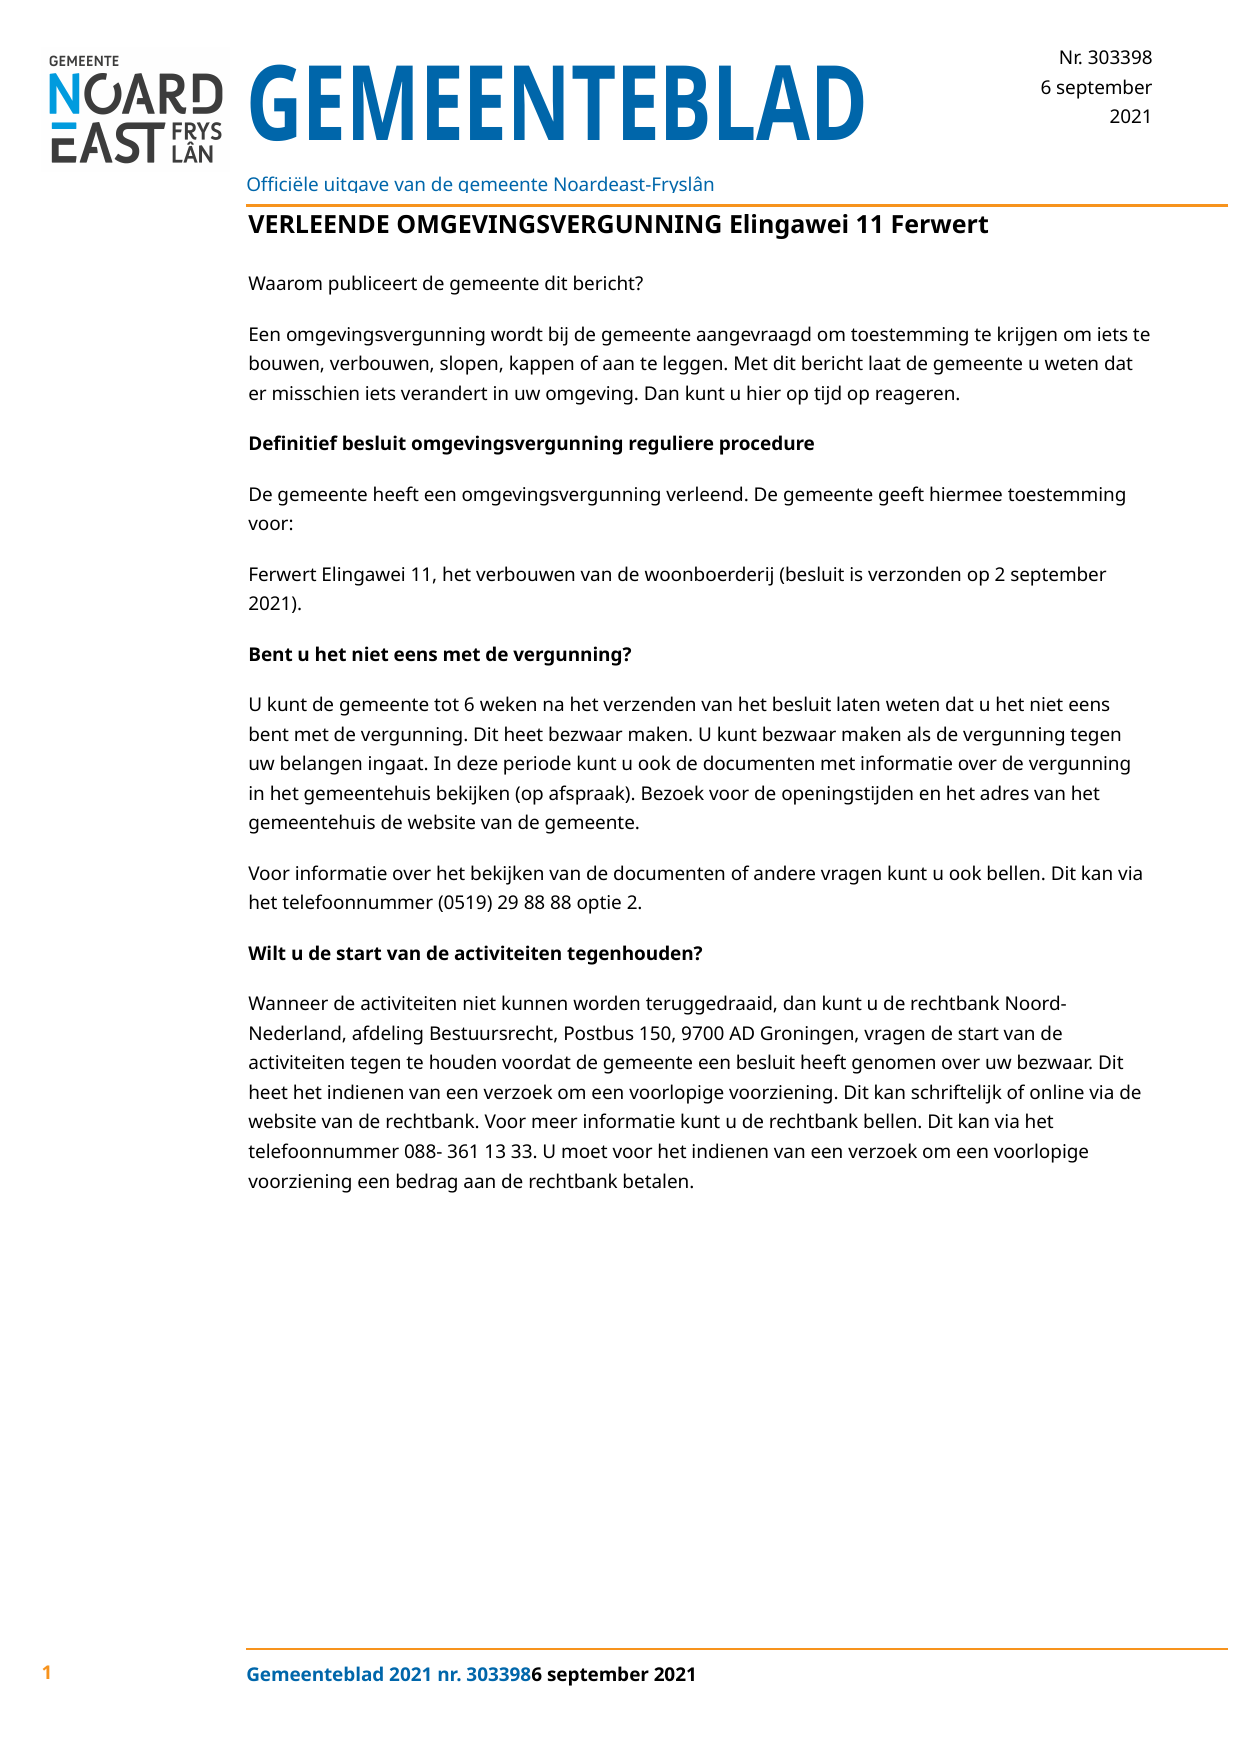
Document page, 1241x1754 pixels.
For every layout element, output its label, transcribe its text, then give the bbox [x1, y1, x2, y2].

text Ferwert Elingawei 11, het verbouwen van de woonboerderij (besluit is verzonden op 2 september 2021). [248, 561, 1152, 616]
text VERLEENDE OMGEVINGSVERGUNNING Elingawei 11 Ferwert [248, 207, 1152, 241]
text Definitief besluit omgevingsvergunning reguliere procedure [248, 430, 1152, 456]
text Wanneer de activiteiten niet kunnen worden teruggedraaid, dan kunt u de rechtbank Noord-Nederland, afdeling Bestuursrecht, Postbus 150, 9700 AD Groningen, vragen de start van de activiteiten tegen te houden voordat de gemeente een besluit heeft genomen over uw bezwaar. Dit heet het indienen van een verzoek om een voorlopige voorziening. Dit kan schriftelijk of online via de website van de rechtbank. Voor meer informatie kunt u de rechtbank bellen. Dit kan via het telefoonnummer 088- 361 13 33. U moet voor het indienen van een verzoek om een voorlopige voorziening een bedrag aan de rechtbank betalen. [248, 990, 1152, 1193]
text U kunt de gemeente tot 6 weken na het verzenden van het besluit laten weten dat u het niet eens bent met de vergunning. Dit heet bezwaar maken. U kunt bezwaar maken als de vergunning tegen uw belangen ingaat. In deze periode kunt u ook de documenten met informatie over de vergunning in het gemeentehuis bekijken (op afspraak). Bezoek voor de openingstijden en het adres van het gemeentehuis de website van de gemeente. [248, 691, 1152, 835]
text Een omgevingsvergunning wordt bij de gemeente aangevraagd om toestemming te krijgen om iets te bouwen, verbouwen, slopen, kappen of aan te leggen. Met dit bericht laat de gemeente u weten dat er misschien iets verandert in uw omgeving. Dan kunt u hier op tijd op reageren. [248, 321, 1152, 406]
text Waarom publiceert de gemeente dit bericht? [248, 270, 1152, 296]
text De gemeente heeft een omgevingsvergunning verleend. De gemeente geeft hiermee toestemming voor: [248, 481, 1152, 536]
text Wilt u de start van de activiteiten tegenhouden? [248, 940, 1152, 966]
text Bent u het niet eens met de vergunning? [248, 641, 1152, 666]
picture [41, 47, 231, 172]
text Voor informatie over het bekijken van de documenten of andere vragen kunt u ook bellen. Dit kan via het telefoonnummer (0519) 29 88 88 optie 2. [248, 860, 1152, 915]
